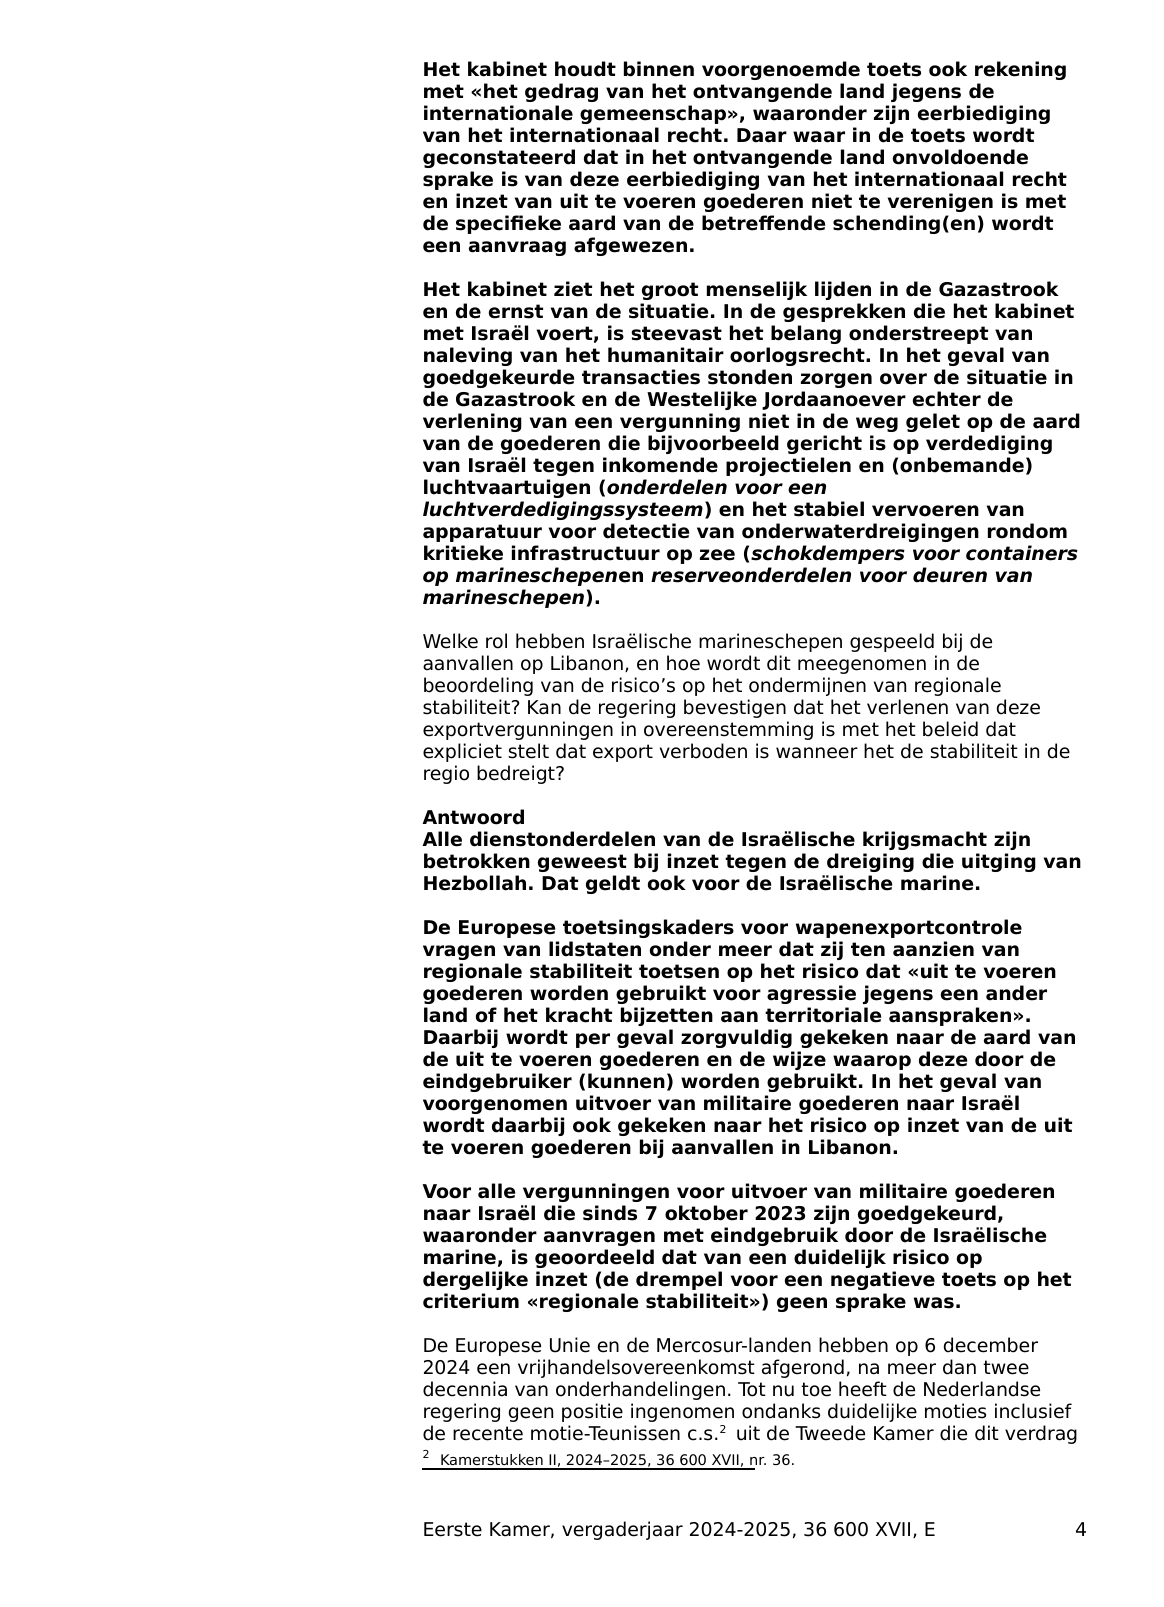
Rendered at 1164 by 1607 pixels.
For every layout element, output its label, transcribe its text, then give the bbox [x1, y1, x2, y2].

text Het kabinet houdt binnen voorgenoemde toets ook rekening met «het gedrag van het ontvangende land jegens de internationale gemeenschap», waaronder zijn eerbiediging van het internationaal recht. Daar waar in de toets wordt geconstateerd dat in het ontvangende land onvoldoende sprake is van deze eerbiediging van het internationaal recht en inzet van uit te voeren goederen niet te verenigen is met de specifieke aard van de betreffende schending(en) wordt een aanvraag afgewezen. [422, 59, 1087, 257]
text Welke rol hebben Israëlische marineschepen gespeeld bij de aanvallen op Libanon, en hoe wordt dit meegenomen in de beoordeling van de risico’s op het ondermijnen van regionale stabiliteit? Kan de regering bevestigen dat het verlenen van deze exportvergunningen in overeenstemming is met het beleid dat expliciet stelt dat export verboden is wanneer het de stabiliteit in de regio bedreigt? [422, 631, 1087, 785]
text Antwoord [422, 807, 1087, 829]
text De Europese Unie en de Mercosur-landen hebben op 6 december 2024 een vrijhandelsovereenkomst afgerond, na meer dan twee decennia van onderhandelingen. Tot nu toe heeft de Nederlandse regering geen positie ingenomen ondanks duidelijke moties inclusief de recente motie-Teunissen c.s. uit de Tweede Kamer die dit verdrag [422, 1335, 1087, 1445]
text Het kabinet ziet het groot menselijk lijden in de Gazastrook en de ernst van de situatie. In de gesprekken die het kabinet met Israël voert, is steevast het belang onderstreept van naleving van het humanitair oorlogsrecht. In het geval van goedgekeurde transacties stonden zorgen over de situatie in de Gazastrook en de Westelijke Jordaanoever echter de verlening van een vergunning niet in de weg gelet op de aard van de goederen die bijvoorbeeld gericht is op verdediging van Israël tegen inkomende projectielen en (onbemande) luchtvaartuigen (onderdelen voor een luchtverdedigingssysteem) en het stabiel vervoeren van apparatuur voor detectie van onderwaterdreigingen rondom kritieke infrastructuur op zee (schokdempers voor containers op marineschepenen reserveonderdelen voor deuren van marineschepen). [422, 279, 1087, 609]
text Voor alle vergunningen voor uitvoer van militaire goederen naar Israël die sinds 7 oktober 2023 zijn goedgekeurd, waaronder aanvragen met eindgebruik door de Israëlische marine, is geoordeeld dat van een duidelijk risico op dergelijke inzet (de drempel voor een negatieve toets op het criterium «regionale stabiliteit») geen sprake was. [422, 1181, 1087, 1313]
text Alle dienstonderdelen van de Israëlische krijgsmacht zijn betrokken geweest bij inzet tegen de dreiging die uitging van Hezbollah. Dat geldt ook voor de Israëlische marine. [422, 829, 1087, 895]
text De Europese toetsingskaders voor wapenexportcontrole vragen van lidstaten onder meer dat zij ten aanzien van regionale stabiliteit toetsen op het risico dat «uit te voeren goederen worden gebruikt voor agressie jegens een ander land of het kracht bijzetten aan territoriale aanspraken». Daarbij wordt per geval zorgvuldig gekeken naar de aard van de uit te voeren goederen en de wijze waarop deze door de eindgebruiker (kunnen) worden gebruikt. In het geval van voorgenomen uitvoer van militaire goederen naar Israël wordt daarbij ook gekeken naar het risico op inzet van de uit te voeren goederen bij aanvallen in Libanon. [422, 917, 1087, 1159]
text Kamerstukken II, 2024–2025, 36 600 XVII, nr. 36. [422, 1448, 1087, 1470]
